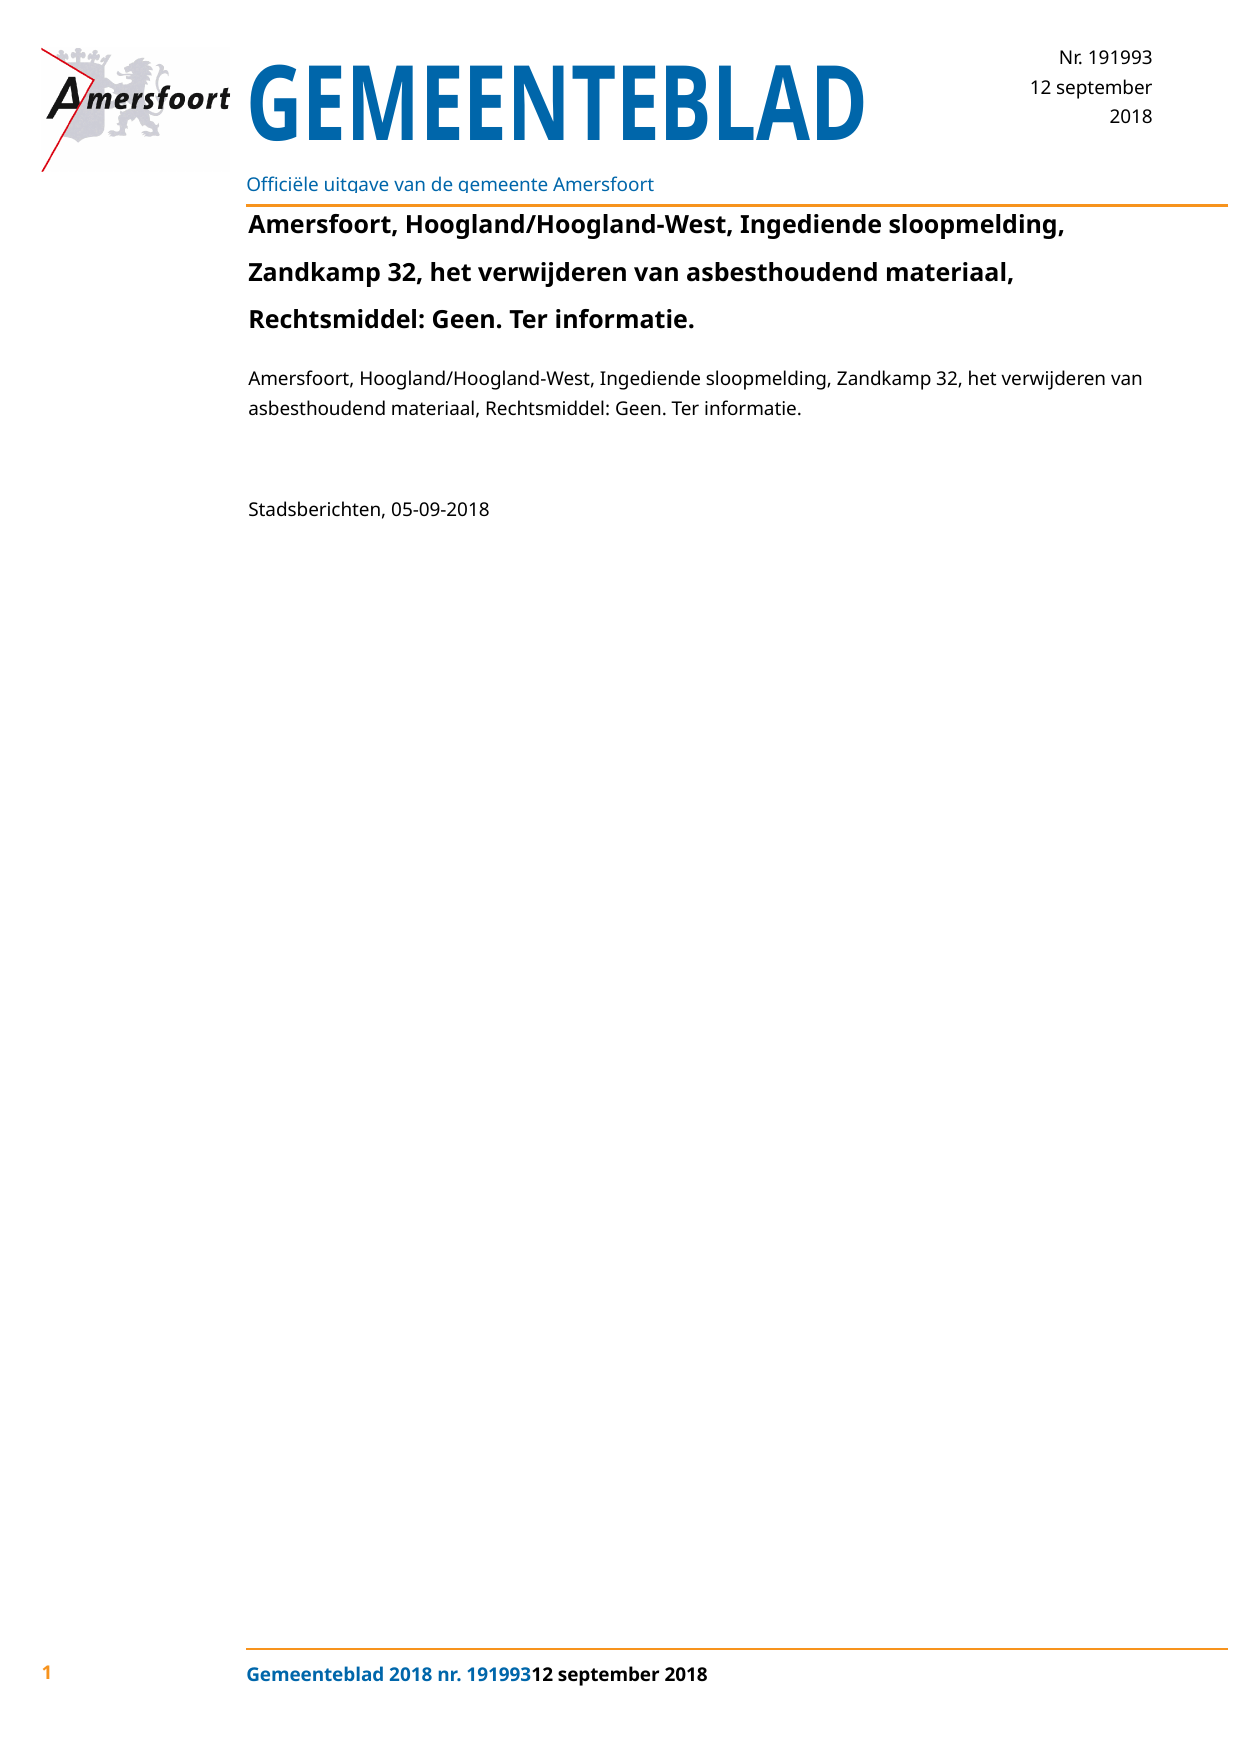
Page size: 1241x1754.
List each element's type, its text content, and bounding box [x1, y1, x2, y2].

text Amersfoort, Hoogland/Hoogland-West, Ingediende sloopmelding, Zandkamp 32, het verwijderen van asbesthoudend materiaal, Rechtsmiddel: Geen. Ter informatie. [248, 207, 1152, 336]
text Amersfoort, Hoogland/Hoogland-West, Ingediende sloopmelding, Zandkamp 32, het verwijderen van asbesthoudend materiaal, Rechtsmiddel: Geen. Ter informatie. [248, 366, 1152, 421]
text Stadsberichten, 05-09-2018 [248, 496, 1152, 522]
picture [41, 47, 231, 172]
